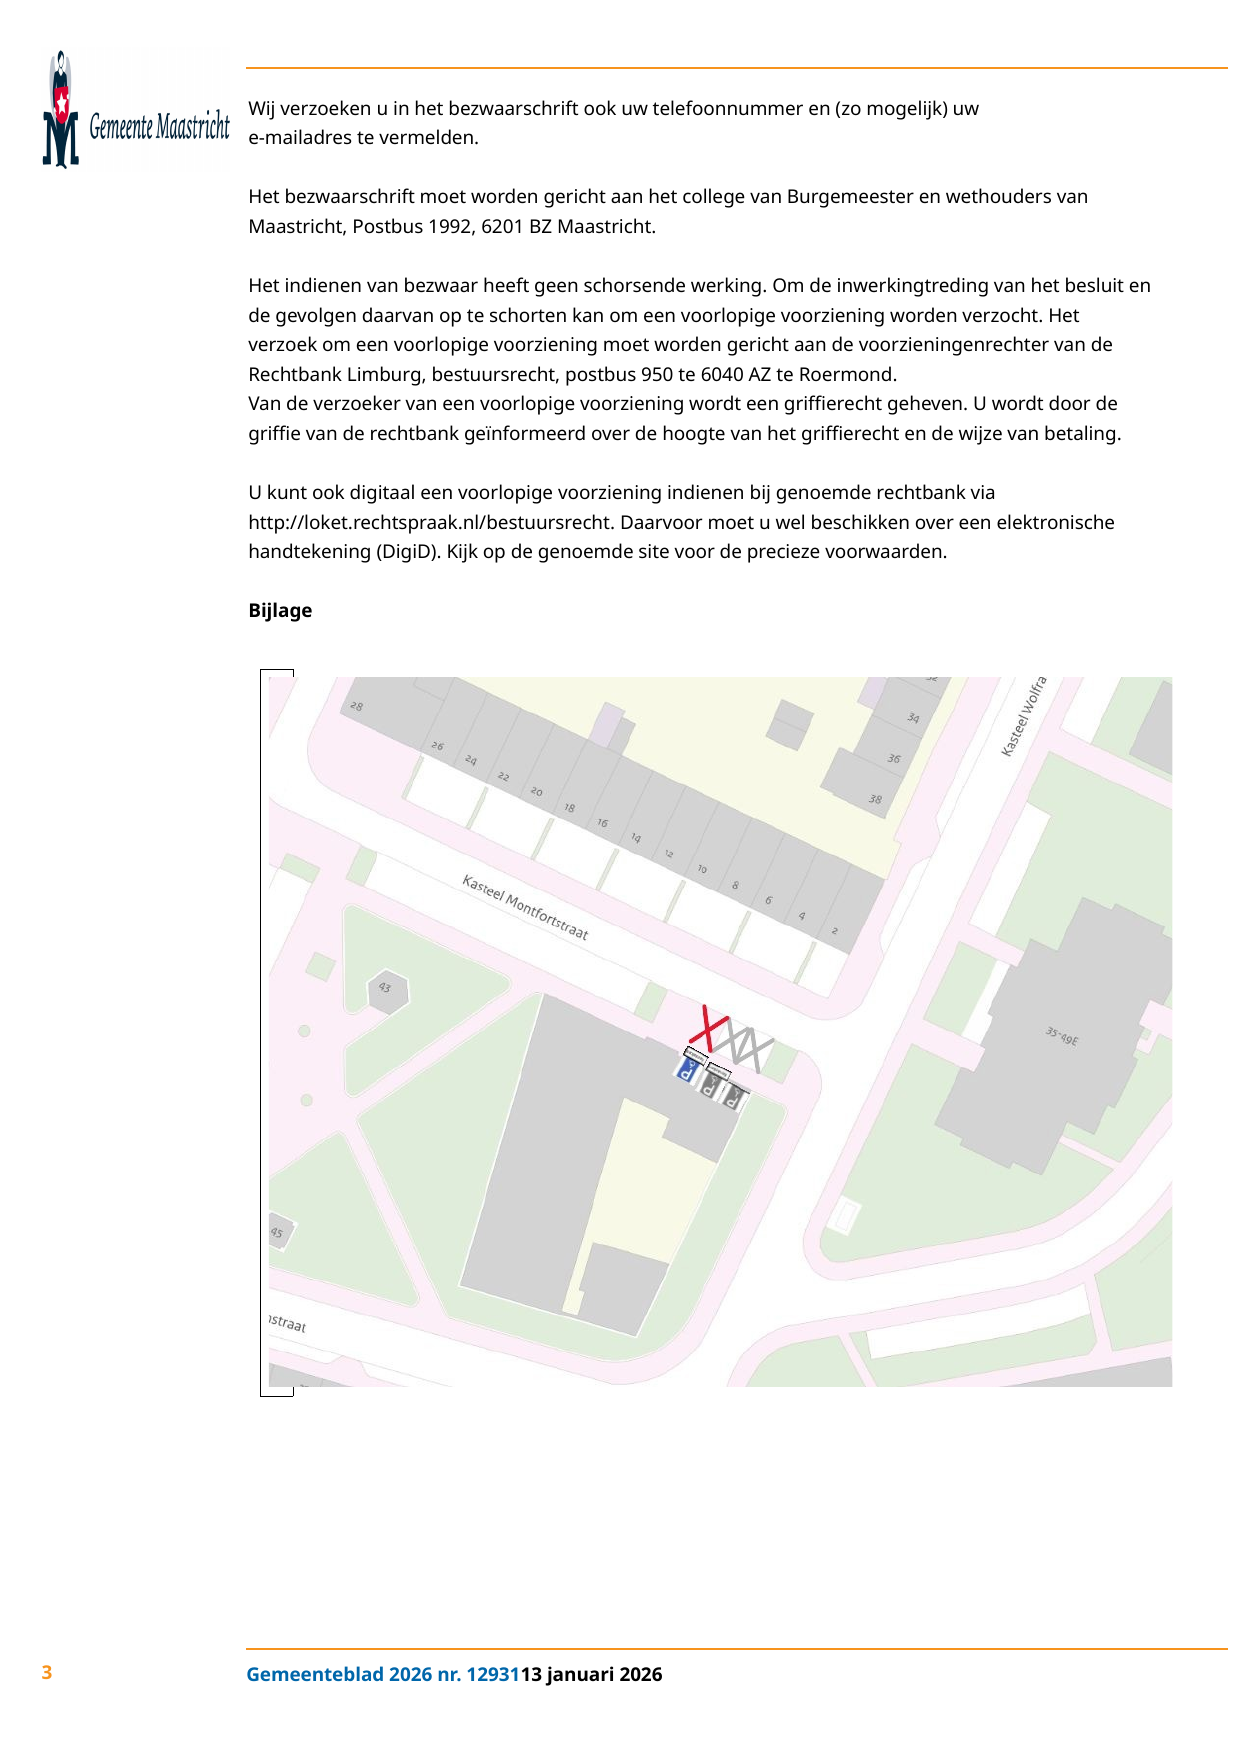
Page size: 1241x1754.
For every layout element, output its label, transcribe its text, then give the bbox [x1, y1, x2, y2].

picture [268, 677, 1173, 1387]
text Bijlage [248, 598, 1152, 623]
text U kunt ook digitaal een voorlopige voorziening indienen bij genoemde rechtbank via http://loket.rechtspraak.nl/bestuursrecht. Daarvoor moet u wel beschikken over een elektronische handtekening (DigiD). Kijk op de genoemde site voor de precieze voorwaarden. [248, 479, 1152, 564]
text Het bezwaarschrift moet worden gericht aan het college van Burgemeester en wethouders van Maastricht, Postbus 1992, 6201 BZ Maastricht. [248, 183, 1152, 239]
text Het indienen van bezwaar heeft geen schorsende werking. Om de inwerkingtreding van het besluit en de gevolgen daarvan op te schorten kan om een voorlopige voorziening worden verzocht. Het verzoek om een voorlopige voorziening moet worden gericht aan de voorzieningenrechter van de Rechtbank Limburg, bestuursrecht, postbus 950 te 6040 AZ te Roermond. [248, 272, 1152, 387]
text e-mailadres te vermelden. [248, 124, 1152, 150]
picture [41, 47, 231, 172]
text Wij verzoeken u in het bezwaarschrift ook uw telefoonnummer en (zo mogelijk) uw [248, 95, 1152, 121]
text Van de verzoeker van een voorlopige voorziening wordt een griffierecht geheven. U wordt door de griffie van de rechtbank geïnformeerd over de hoogte van het griffierecht en de wijze van betaling. [248, 391, 1152, 446]
